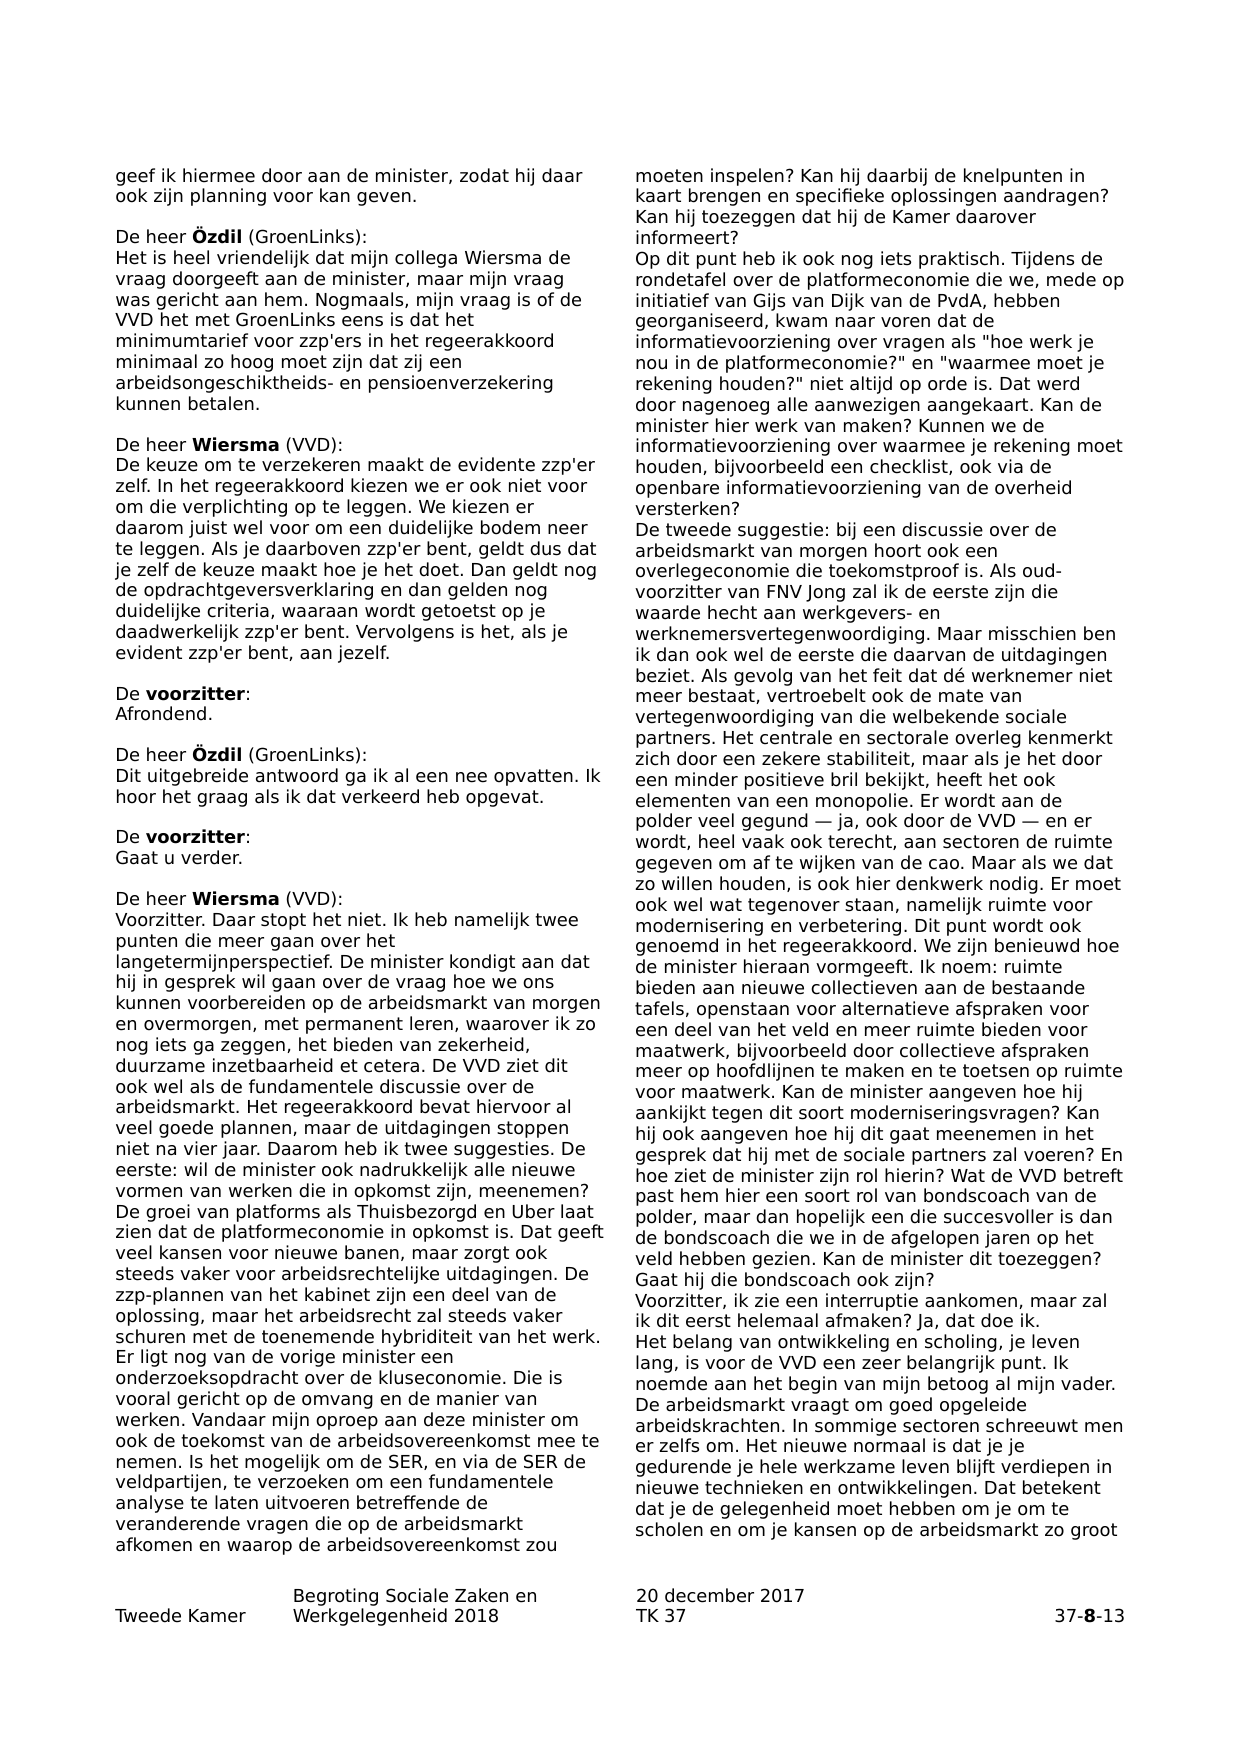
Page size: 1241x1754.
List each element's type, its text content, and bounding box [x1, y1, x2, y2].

text Afrondend. [115, 704, 605, 725]
text De heer Özdil (GroenLinks): [115, 745, 605, 766]
text De voorzitter: [115, 683, 605, 704]
text Het belang van ontwikkeling en scholing, je leven lang, is voor de VVD een zeer belangrijk punt. Ik noemde aan het begin van mijn betoog al mijn vader. De arbeidsmarkt vraagt om goed opgeleide arbeidskrachten. In sommige sectoren schreeuwt men er zelfs om. Het nieuwe normaal is dat je je gedurende je hele werkzame leven blijft verdiepen in nieuwe technieken en ontwikkelingen. Dat betekent dat je de gelegenheid moet hebben om je om te scholen en om je kansen op de arbeidsmarkt zo groot [635, 1332, 1125, 1540]
text De keuze om te verzekeren maakt de evidente zzp'er zelf. In het regeerakkoord kiezen we er ook niet voor om die verplichting op te leggen. We kiezen er daarom juist wel voor om een duidelijke bodem neer te leggen. Als je daarboven zzp'er bent, geldt dus dat je zelf de keuze maakt hoe je het doet. Dan geldt nog de opdrachtgeversverklaring en dan gelden nog duidelijke criteria, waaraan wordt getoetst op je daadwerkelijk zzp'er bent. Vervolgens is het, als je evident zzp'er bent, aan jezelf. [115, 455, 605, 663]
text De heer Wiersma (VVD): [115, 889, 605, 910]
text De tweede suggestie: bij een discussie over de arbeidsmarkt van morgen hoort ook een overlegeconomie die toekomstproof is. Als oud-voorzitter van FNV Jong zal ik de eerste zijn die waarde hecht aan werkgevers- en werknemersvertegenwoordiging. Maar misschien ben ik dan ook wel de eerste die daarvan de uitdagingen beziet. Als gevolg van het feit dat dé werknemer niet meer bestaat, vertroebelt ook de mate van vertegenwoordiging van die welbekende sociale partners. Het centrale en sectorale overleg kenmerkt zich door een zekere stabiliteit, maar als je het door een minder positieve bril bekijkt, heeft het ook elementen van een monopolie. Er wordt aan de polder veel gegund — ja, ook door de VVD — en er wordt, heel vaak ook terecht, aan sectoren de ruimte gegeven om af te wijken van de cao. Maar als we dat zo willen houden, is ook hier denkwerk nodig. Er moet ook wel wat tegenover staan, namelijk ruimte voor modernisering en verbetering. Dit punt wordt ook genoemd in het regeerakkoord. We zijn benieuwd hoe de minister hieraan vormgeeft. Ik noem: ruimte bieden aan nieuwe collectieven aan de bestaande tafels, openstaan voor alternatieve afspraken voor een deel van het veld en meer ruimte bieden voor maatwerk, bijvoorbeeld door collectieve afspraken meer op hoofdlijnen te maken en te toetsen op ruimte voor maatwerk. Kan de minister aangeven hoe hij aankijkt tegen dit soort moderniseringsvragen? Kan hij ook aangeven hoe hij dit gaat meenemen in het gesprek dat hij met de sociale partners zal voeren? En hoe ziet de minister zijn rol hierin? Wat de VVD betreft past hem hier een soort rol van bondscoach van de polder, maar dan hopelijk een die succesvoller is dan de bondscoach die we in de afgelopen jaren op het veld hebben gezien. Kan de minister dit toezeggen? Gaat hij die bondscoach ook zijn? [635, 519, 1125, 1290]
text De heer Wiersma (VVD): [115, 434, 605, 455]
text geef ik hiermee door aan de minister, zodat hij daar ook zijn planning voor kan geven. [115, 165, 605, 207]
text Gaat u verder. [115, 848, 605, 869]
text De heer Özdil (GroenLinks): [115, 227, 605, 248]
text Op dit punt heb ik ook nog iets praktisch. Tijdens de rondetafel over de platformeconomie die we, mede op initiatief van Gijs van Dijk van de PvdA, hebben georganiseerd, kwam naar voren dat de informatievoorziening over vragen als "hoe werk je nou in de platformeconomie?" en "waarmee moet je rekening houden?" niet altijd op orde is. Dat werd door nagenoeg alle aanwezigen aangekaart. Kan de minister hier werk van maken? Kunnen we de informatievoorziening over waarmee je rekening moet houden, bijvoorbeeld een checklist, ook via de openbare informatievoorziening van de overheid versterken? [635, 249, 1125, 519]
text moeten inspelen? Kan hij daarbij de knelpunten in kaart brengen en specifieke oplossingen aandragen? Kan hij toezeggen dat hij de Kamer daarover informeert? [635, 165, 1125, 249]
text Het is heel vriendelijk dat mijn collega Wiersma de vraag doorgeeft aan de minister, maar mijn vraag was gericht aan hem. Nogmaals, mijn vraag is of de VVD het met GroenLinks eens is dat het minimumtarief voor zzp'ers in het regeerakkoord minimaal zo hoog moet zijn dat zij een arbeidsongeschiktheids- en pensioenverzekering kunnen betalen. [115, 248, 605, 414]
text Voorzitter. Daar stopt het niet. Ik heb namelijk twee punten die meer gaan over het langetermijnperspectief. De minister kondigt aan dat hij in gesprek wil gaan over de vraag hoe we ons kunnen voorbereiden op de arbeidsmarkt van morgen en overmorgen, met permanent leren, waarover ik zo nog iets ga zeggen, het bieden van zekerheid, duurzame inzetbaarheid et cetera. De VVD ziet dit ook wel als de fundamentele discussie over de arbeidsmarkt. Het regeerakkoord bevat hiervoor al veel goede plannen, maar de uitdagingen stoppen niet na vier jaar. Daarom heb ik twee suggesties. De eerste: wil de minister ook nadrukkelijk alle nieuwe vormen van werken die in opkomst zijn, meenemen? De groei van platforms als Thuisbezorgd en Uber laat zien dat de platformeconomie in opkomst is. Dat geeft veel kansen voor nieuwe banen, maar zorgt ook steeds vaker voor arbeidsrechtelijke uitdagingen. De zzp-plannen van het kabinet zijn een deel van de oplossing, maar het arbeidsrecht zal steeds vaker schuren met de toenemende hybriditeit van het werk. Er ligt nog van de vorige minister een onderzoeksopdracht over de kluseconomie. Die is vooral gericht op de omvang en de manier van werken. Vandaar mijn oproep aan deze minister om ook de toekomst van de arbeidsovereenkomst mee te nemen. Is het mogelijk om de SER, en via de SER de veldpartijen, te verzoeken om een fundamentele analyse te laten uitvoeren betreffende de veranderende vragen die op de arbeidsmarkt afkomen en waarop de arbeidsovereenkomst zou [115, 910, 605, 1556]
text Dit uitgebreide antwoord ga ik al een nee opvatten. Ik hoor het graag als ik dat verkeerd heb opgevat. [115, 766, 605, 807]
text De voorzitter: [115, 827, 605, 848]
text Voorzitter, ik zie een interruptie aankomen, maar zal ik dit eerst helemaal afmaken? Ja, dat doe ik. [635, 1290, 1125, 1332]
